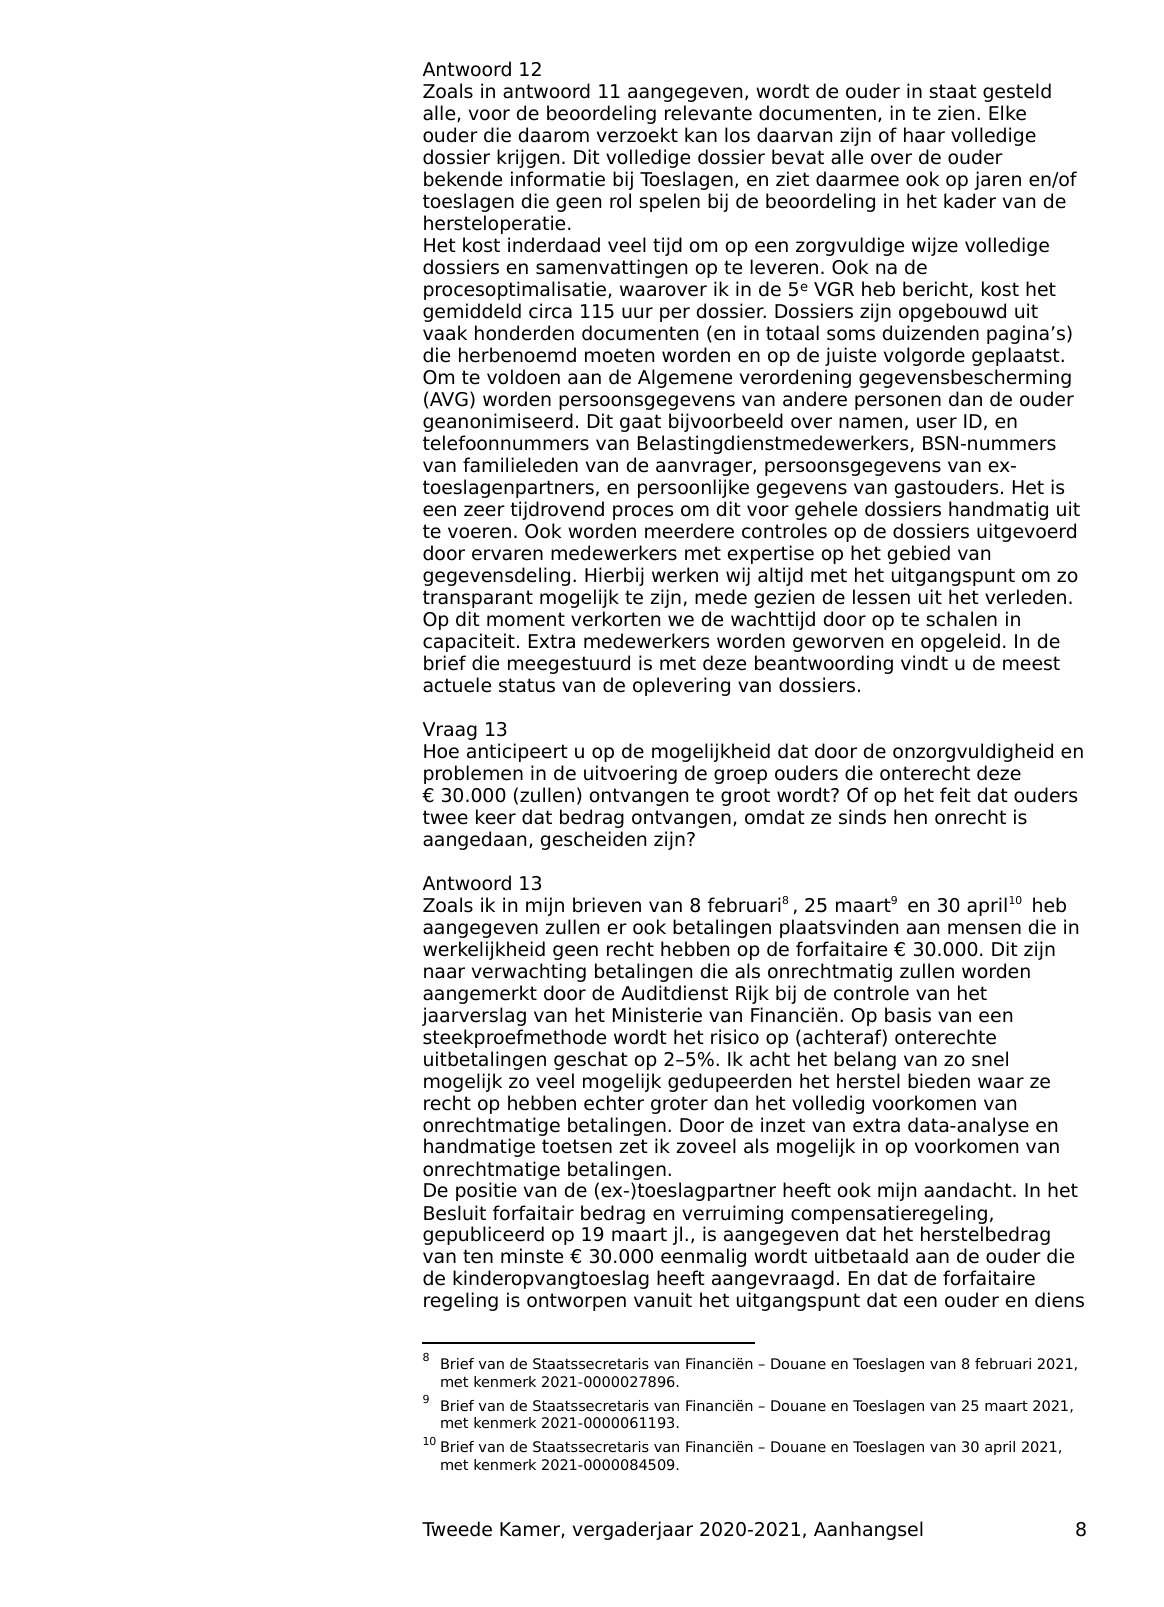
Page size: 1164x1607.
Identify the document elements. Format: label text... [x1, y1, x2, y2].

text Antwoord 13 [422, 873, 1087, 895]
text Brief van de Staatssecretaris van Financiën – Douane en Toeslagen van 25 maart 2021, met kenmerk 2021-0000061193. [422, 1393, 1087, 1432]
text De positie van de (ex-)toeslagpartner heeft ook mijn aandacht. In het Besluit forfaitair bedrag en verruiming compensatieregeling, gepubliceerd op 19 maart jl., is aangegeven dat het herstelbedrag van ten minste € 30.000 eenmalig wordt uitbetaald aan de ouder die de kinderopvangtoeslag heeft aangevraagd. En dat de forfaitaire regeling is ontworpen vanuit het uitgangspunt dat een ouder en diens [422, 1180, 1087, 1312]
text Zoals ik in mijn brieven van 8 februari, 25 maart en 30 april heb aangegeven zullen er ook betalingen plaatsvinden aan mensen die in werkelijkheid geen recht hebben op de forfaitaire € 30.000. Dit zijn naar verwachting betalingen die als onrechtmatig zullen worden aangemerkt door de Auditdienst Rijk bij de controle van het jaarverslag van het Ministerie van Financiën. Op basis van een steekproefmethode wordt het risico op (achteraf) onterechte uitbetalingen geschat op 2–5%. Ik acht het belang van zo snel mogelijk zo veel mogelijk gedupeerden het herstel bieden waar ze recht op hebben echter groter dan het volledig voorkomen van onrechtmatige betalingen. Door de inzet van extra data-analyse en handmatige toetsen zet ik zoveel als mogelijk in op voorkomen van onrechtmatige betalingen. [422, 895, 1087, 1180]
text Antwoord 12 [422, 59, 1087, 81]
text Op dit moment verkorten we de wachttijd door op te schalen in capaciteit. Extra medewerkers worden geworven en opgeleid. In de brief die meegestuurd is met deze beantwoording vindt u de meest actuele status van de oplevering van dossiers. [422, 608, 1087, 696]
text Brief van de Staatssecretaris van Financiën – Douane en Toeslagen van 8 februari 2021, met kenmerk 2021-0000027896. [422, 1352, 1087, 1391]
text Het kost inderdaad veel tijd om op een zorgvuldige wijze volledige dossiers en samenvattingen op te leveren. Ook na de procesoptimalisatie, waarover ik in de 5e VGR heb bericht, kost het gemiddeld circa 115 uur per dossier. Dossiers zijn opgebouwd uit vaak honderden documenten (en in totaal soms duizenden pagina’s) die herbenoemd moeten worden en op de juiste volgorde geplaatst. Om te voldoen aan de Algemene verordening gegevensbescherming (AVG) worden persoonsgegevens van andere personen dan de ouder geanonimiseerd. Dit gaat bijvoorbeeld over namen, user ID, en telefoonnummers van Belastingdienstmedewerkers, BSN-nummers van familieleden van de aanvrager, persoonsgegevens van ex-toeslagenpartners, en persoonlijke gegevens van gastouders. Het is een zeer tijdrovend proces om dit voor gehele dossiers handmatig uit te voeren. Ook worden meerdere controles op de dossiers uitgevoerd door ervaren medewerkers met expertise op het gebied van gegevensdeling. Hierbij werken wij altijd met het uitgangspunt om zo transparant mogelijk te zijn, mede gezien de lessen uit het verleden. [422, 235, 1087, 608]
text Brief van de Staatssecretaris van Financiën – Douane en Toeslagen van 30 april 2021, met kenmerk 2021-0000084509. [422, 1435, 1087, 1474]
text Hoe anticipeert u op de mogelijkheid dat door de onzorgvuldigheid en problemen in de uitvoering de groep ouders die onterecht deze € 30.000 (zullen) ontvangen te groot wordt? Of op het feit dat ouders twee keer dat bedrag ontvangen, omdat ze sinds hen onrecht is aangedaan, gescheiden zijn? [422, 741, 1087, 851]
text Vraag 13 [422, 719, 1087, 741]
text Zoals in antwoord 11 aangegeven, wordt de ouder in staat gesteld alle, voor de beoordeling relevante documenten, in te zien. Elke ouder die daarom verzoekt kan los daarvan zijn of haar volledige dossier krijgen. Dit volledige dossier bevat alle over de ouder bekende informatie bij Toeslagen, en ziet daarmee ook op jaren en/of toeslagen die geen rol spelen bij de beoordeling in het kader van de hersteloperatie. [422, 81, 1087, 235]
